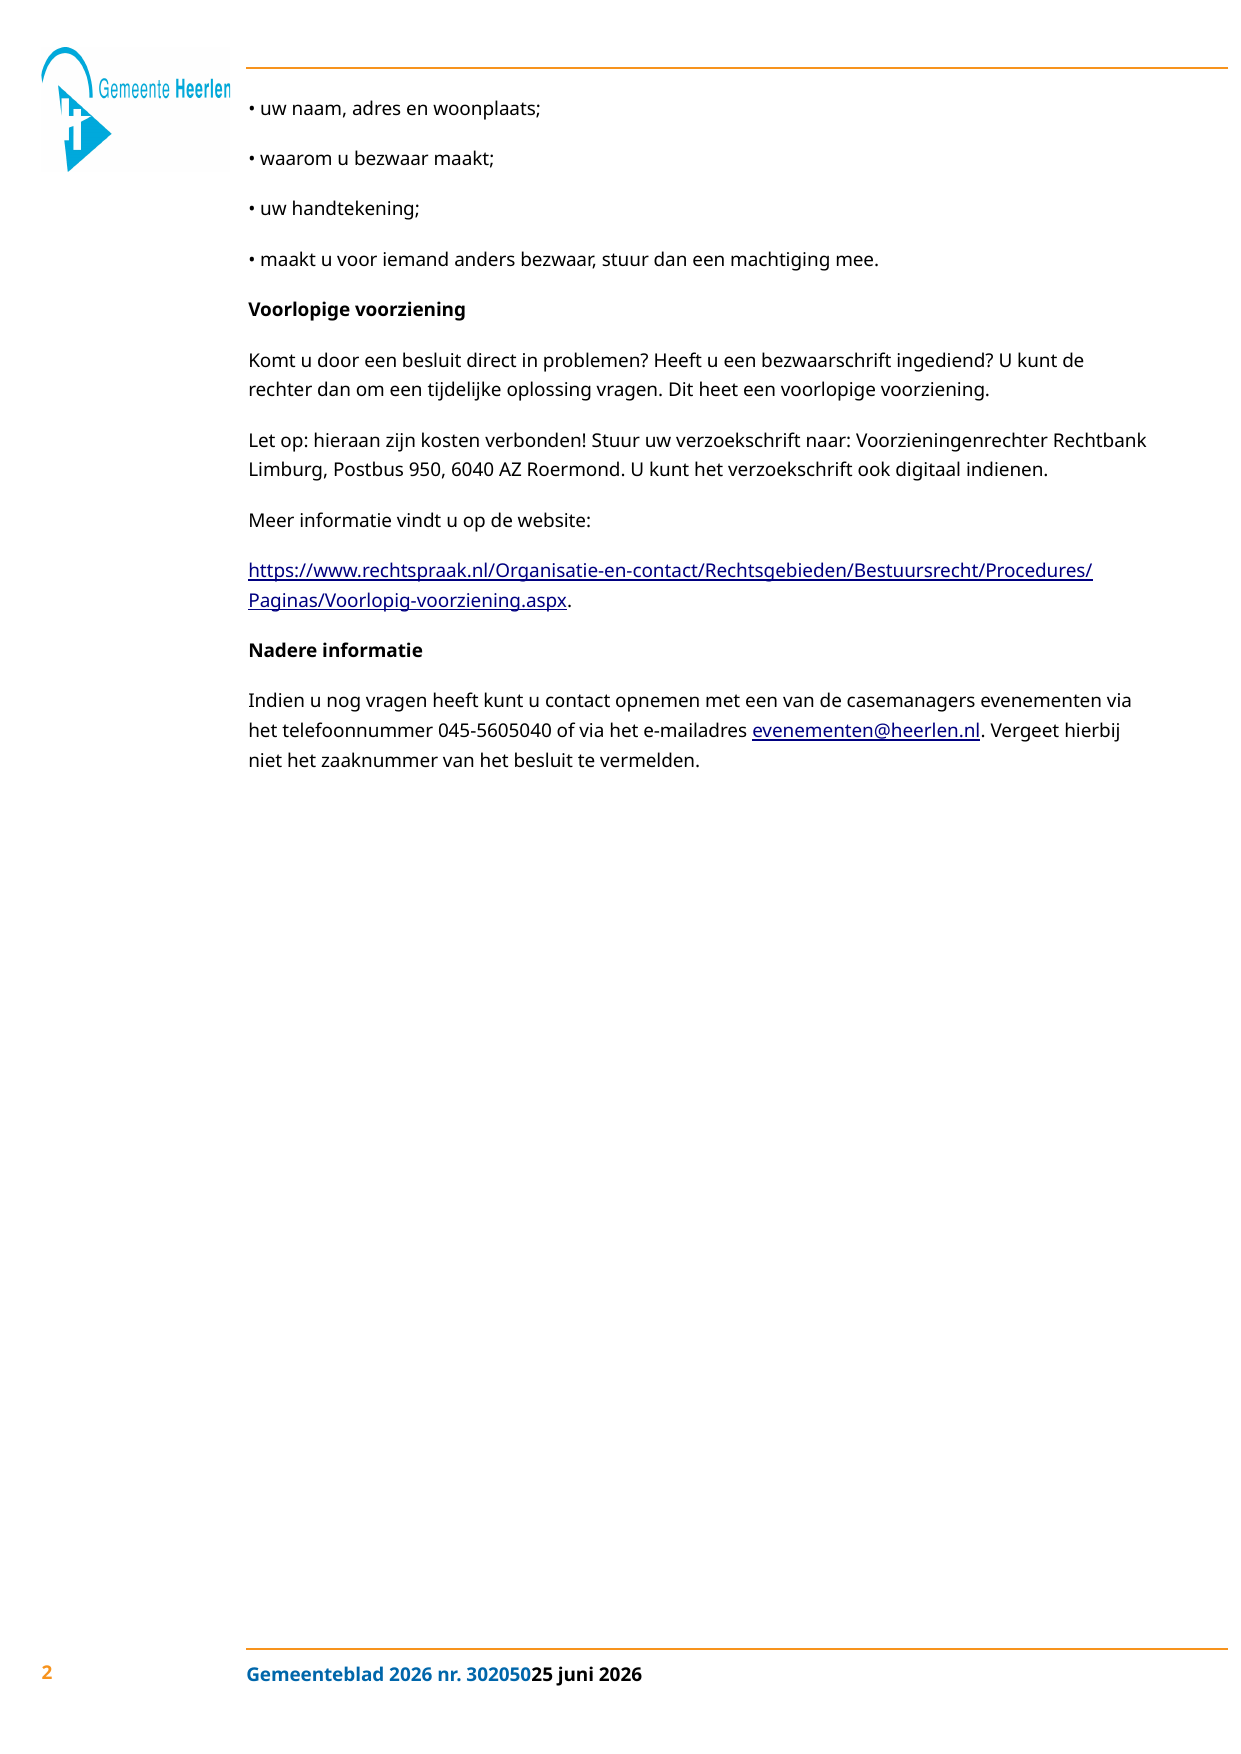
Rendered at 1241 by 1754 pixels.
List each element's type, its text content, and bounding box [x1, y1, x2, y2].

text Meer informatie vindt u op de website: [248, 507, 1152, 533]
text • uw naam, adres en woonplaats; [248, 95, 1152, 121]
text • uw handtekening; [248, 196, 1152, 221]
picture [41, 47, 231, 172]
text • maakt u voor iemand anders bezwaar, stuur dan een machtiging mee. [248, 246, 1152, 272]
text Voorlopige voorziening [248, 296, 1152, 322]
text Indien u nog vragen heeft kunt u contact opnemen met een van de casemanagers evenementen via het telefoonnummer 045-5605040 of via het e-mailadres evenementen@heerlen.nl. Vergeet hierbij niet het zaaknummer van het besluit te vermelden. [248, 688, 1152, 773]
text Nadere informatie [248, 637, 1152, 663]
text Let op: hieraan zijn kosten verbonden! Stuur uw verzoekschrift naar: Voorzieningenrechter Rechtbank Limburg, Postbus 950, 6040 AZ Roermond. U kunt het verzoekschrift ook digitaal indienen. [248, 427, 1152, 482]
picture [41, 47, 59, 70]
text https://www.rechtspraak.nl/Organisatie-en-contact/Rechtsgebieden/Bestuursrecht/Procedures/Paginas/Voorlopig-voorziening.aspx. [248, 557, 1152, 613]
text • waarom u bezwaar maakt; [248, 145, 1152, 171]
text Komt u door een besluit direct in problemen? Heeft u een bezwaarschrift ingediend? U kunt de rechter dan om een tijdelijke oplossing vragen. Dit heet een voorlopige voorziening. [248, 347, 1152, 402]
